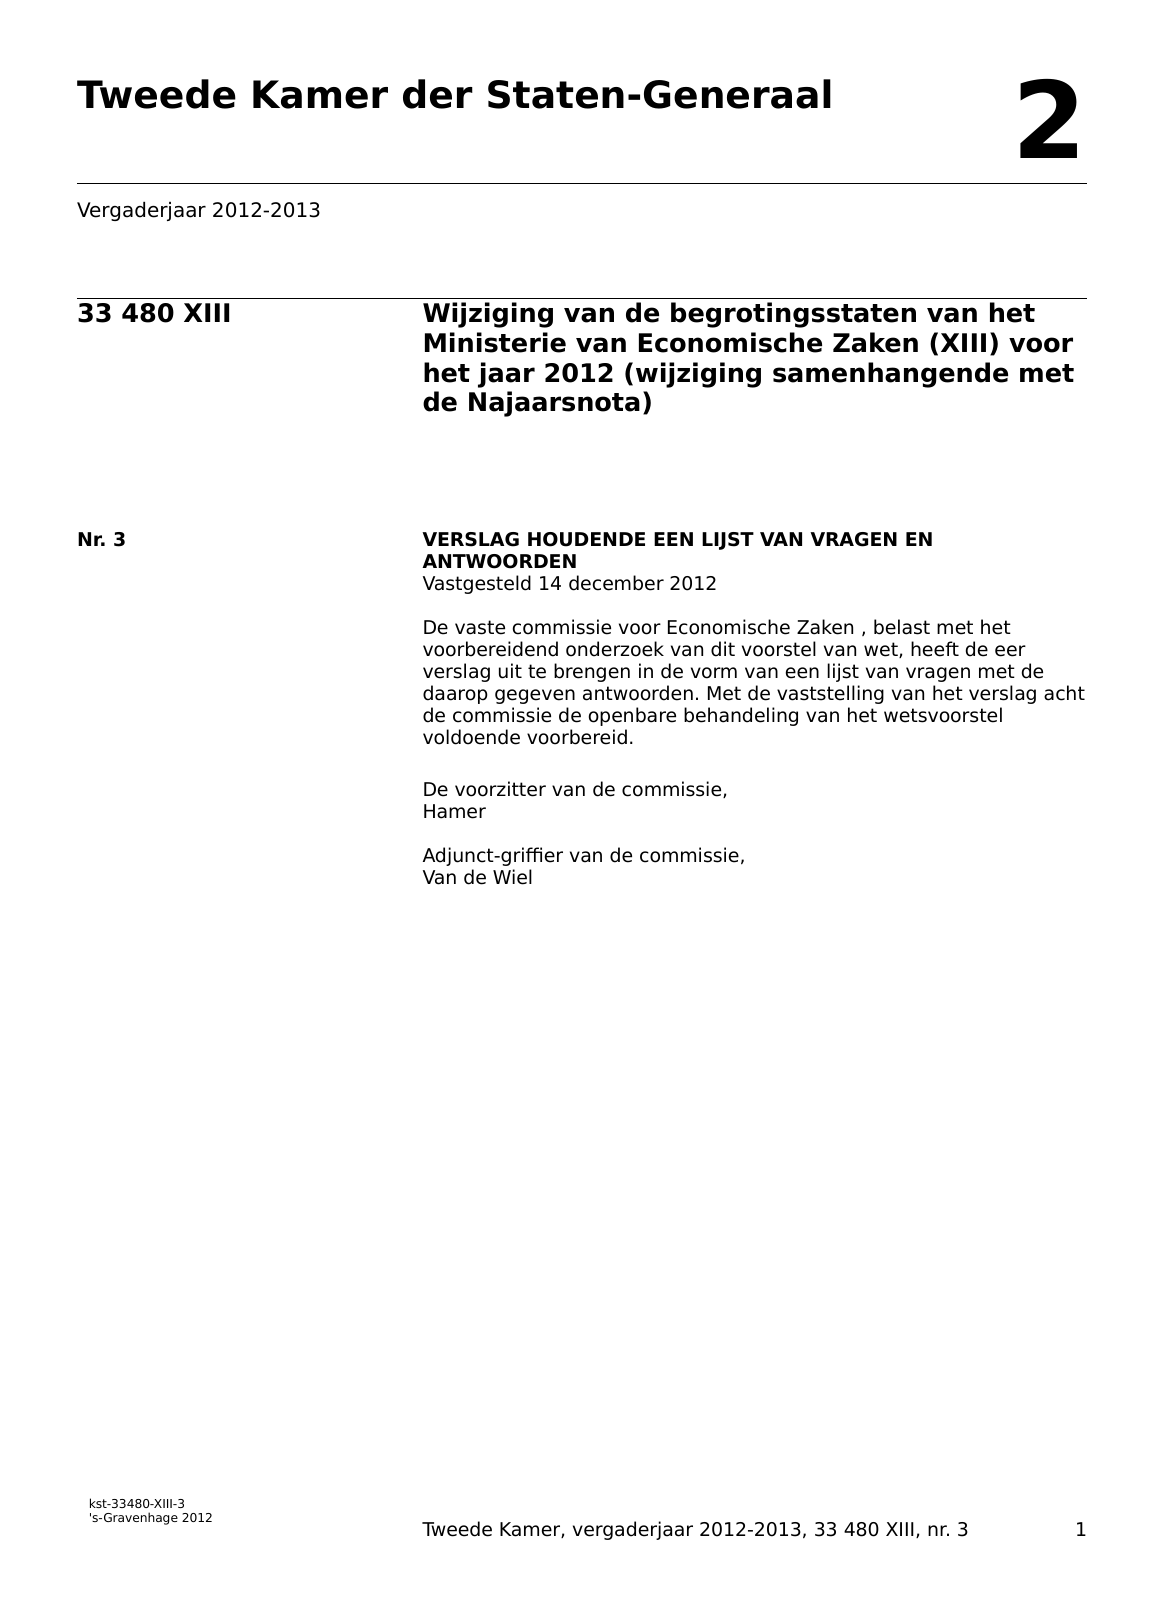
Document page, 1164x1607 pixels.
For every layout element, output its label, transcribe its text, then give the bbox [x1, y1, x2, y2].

text 's-Gravenhage 2012 [88, 1511, 323, 1525]
subtitle 33 480 XIII Wijziging van de begrotingsstaten van het Ministerie van Economische Zaken (XIII) voor het jaar 2012 (wijziging samenhangende met de Najaarsnota) [77, 299, 1087, 418]
text kst-33480-XIII-3 [88, 1497, 323, 1511]
text De vaste commissie voor Economische Zaken , belast met het voorbereidend onderzoek van dit voorstel van wet, heeft de eer verslag uit te brengen in de vorm van een lijst van vragen met de daarop gegeven antwoorden. Met de vaststelling van het verslag acht de commissie de openbare behandeling van het wetsvoorstel voldoende voorbereid. [422, 617, 1087, 749]
table_header Tweede Kamer der Staten-Generaal [77, 59, 886, 183]
text Adjunct-griffier van de commissie, Van de Wiel [422, 845, 1087, 889]
table_header 2 [886, 59, 1087, 183]
text De voorzitter van de commissie, Hamer [422, 779, 1087, 823]
table_cell Vergaderjaar 2012-2013 [77, 184, 1087, 298]
subtitle Nr. 3 VERSLAG HOUDENDE EEN LIJST VAN VRAGEN EN ANTWOORDEN [77, 529, 1087, 573]
text Vastgesteld 14 december 2012 [422, 573, 1087, 595]
